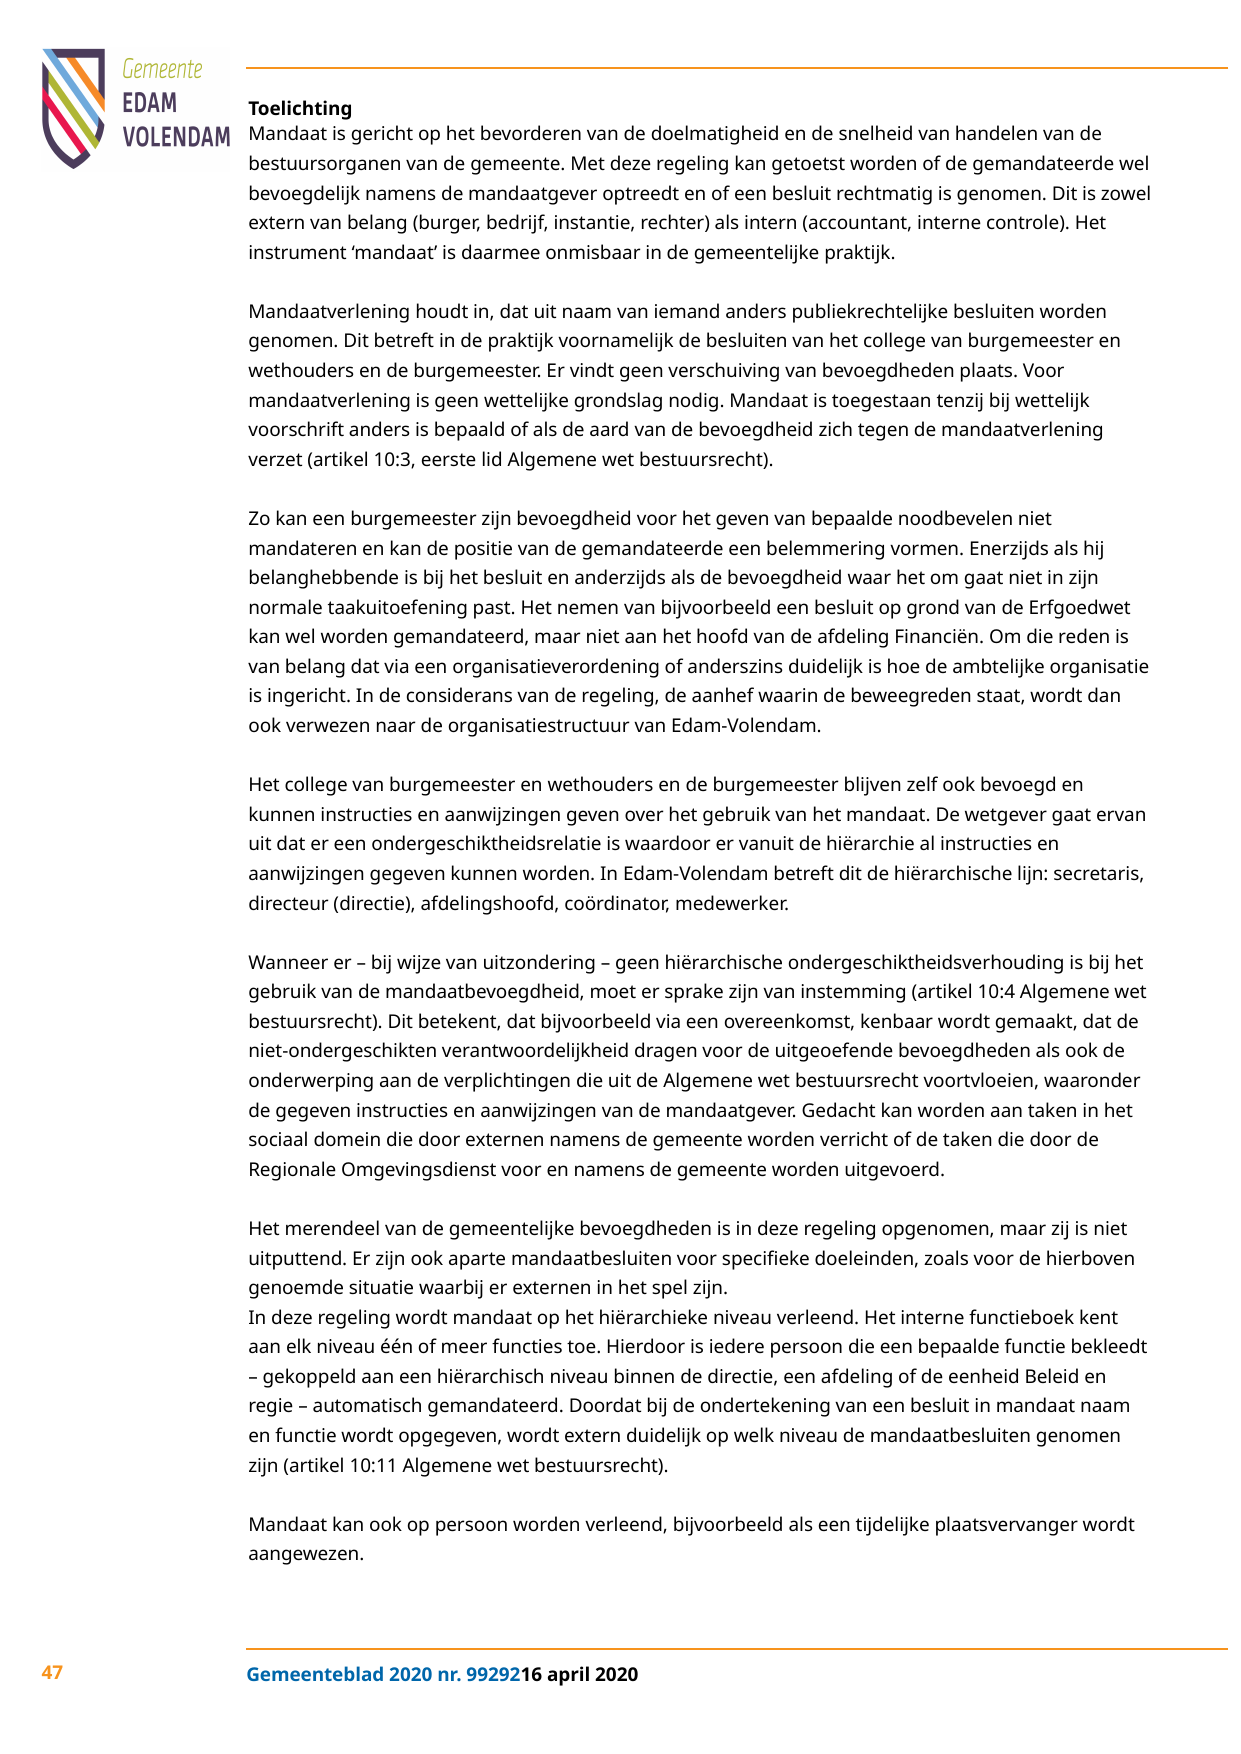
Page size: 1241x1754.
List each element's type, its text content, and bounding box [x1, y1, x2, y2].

text Wanneer er – bij wijze van uitzondering – geen hiërarchische ondergeschiktheidsverhouding is bij het gebruik van de mandaatbevoegdheid, moet er sprake zijn van instemming (artikel 10:4 Algemene wet bestuursrecht). Dit betekent, dat bijvoorbeeld via een overeenkomst, kenbaar wordt gemaakt, dat de niet-ondergeschikten verantwoordelijkheid dragen voor de uitgeoefende bevoegdheden als ook de onderwerping aan de verplichtingen die uit de Algemene wet bestuursrecht voortvloeien, waaronder de gegeven instructies en aanwijzingen van de mandaatgever. Gedacht kan worden aan taken in het sociaal domein die door externen namens de gemeente worden verricht of de taken die door de Regionale Omgevingsdienst voor en namens de gemeente worden uitgevoerd. [248, 949, 1152, 1182]
text Zo kan een burgemeester zijn bevoegdheid voor het geven van bepaalde noodbevelen niet mandateren en kan de positie van de gemandateerde een belemmering vormen. Enerzijds als hij belanghebbende is bij het besluit en anderzijds als de bevoegdheid waar het om gaat niet in zijn normale taakuitoefening past. Het nemen van bijvoorbeeld een besluit op grond van de Erfgoedwet kan wel worden gemandateerd, maar niet aan het hoofd van de afdeling Financiën. Om die reden is van belang dat via een organisatieverordening of anderszins duidelijk is hoe de ambtelijke organisatie is ingericht. In de considerans van de regeling, de aanhef waarin de beweegreden staat, wordt dan ook verwezen naar de organisatiestructuur van Edam-Volendam. [248, 505, 1152, 738]
text Mandaat is gericht op het bevorderen van de doelmatigheid en de snelheid van handelen van de bestuursorganen van de gemeente. Met deze regeling kan getoetst worden of de gemandateerde wel bevoegdelijk namens de mandaatgever optreedt en of een besluit rechtmatig is genomen. Dit is zowel extern van belang (burger, bedrijf, instantie, rechter) als intern (accountant, interne controle). Het instrument ‘mandaat’ is daarmee onmisbaar in de gemeentelijke praktijk. [248, 121, 1152, 265]
text Het merendeel van de gemeentelijke bevoegdheden is in deze regeling opgenomen, maar zij is niet uitputtend. Er zijn ook aparte mandaatbesluiten voor specifieke doeleinden, zoals voor de hierboven genoemde situatie waarbij er externen in het spel zijn. [248, 1215, 1152, 1300]
picture [41, 47, 231, 172]
text Mandaatverlening houdt in, dat uit naam van iemand anders publiekrechtelijke besluiten worden genomen. Dit betreft in de praktijk voornamelijk de besluiten van het college van burgemeester en wethouders en de burgemeester. Er vindt geen verschuiving van bevoegdheden plaats. Voor mandaatverlening is geen wettelijke grondslag nodig. Mandaat is toegestaan tenzij bij wettelijk voorschrift anders is bepaald of als de aard van de bevoegdheid zich tegen de mandaatverlening verzet (artikel 10:3, eerste lid Algemene wet bestuursrecht). [248, 298, 1152, 472]
text Mandaat kan ook op persoon worden verleend, bijvoorbeeld als een tijdelijke plaatsvervanger wordt aangewezen. [248, 1511, 1152, 1566]
text Het college van burgemeester en wethouders en de burgemeester blijven zelf ook bevoegd en kunnen instructies en aanwijzingen geven over het gebruik van het mandaat. De wetgever gaat ervan uit dat er een ondergeschiktheidsrelatie is waardoor er vanuit de hiërarchie al instructies en aanwijzingen gegeven kunnen worden. In Edam-Volendam betreft dit de hiërarchische lijn: secretaris, directeur (directie), afdelingshoofd, coördinator, medewerker. [248, 771, 1152, 916]
text In deze regeling wordt mandaat op het hiërarchieke niveau verleend. Het interne functieboek kent aan elk niveau één of meer functies toe. Hierdoor is iedere persoon die een bepaalde functie bekleedt – gekoppeld aan een hiërarchisch niveau binnen de directie, een afdeling of de eenheid Beleid en regie – automatisch gemandateerd. Doordat bij de ondertekening van een besluit in mandaat naam en functie wordt opgegeven, wordt extern duidelijk op welk niveau de mandaatbesluiten genomen zijn (artikel 10:11 Algemene wet bestuursrecht). [248, 1304, 1152, 1478]
text Toelichting [248, 95, 1152, 121]
